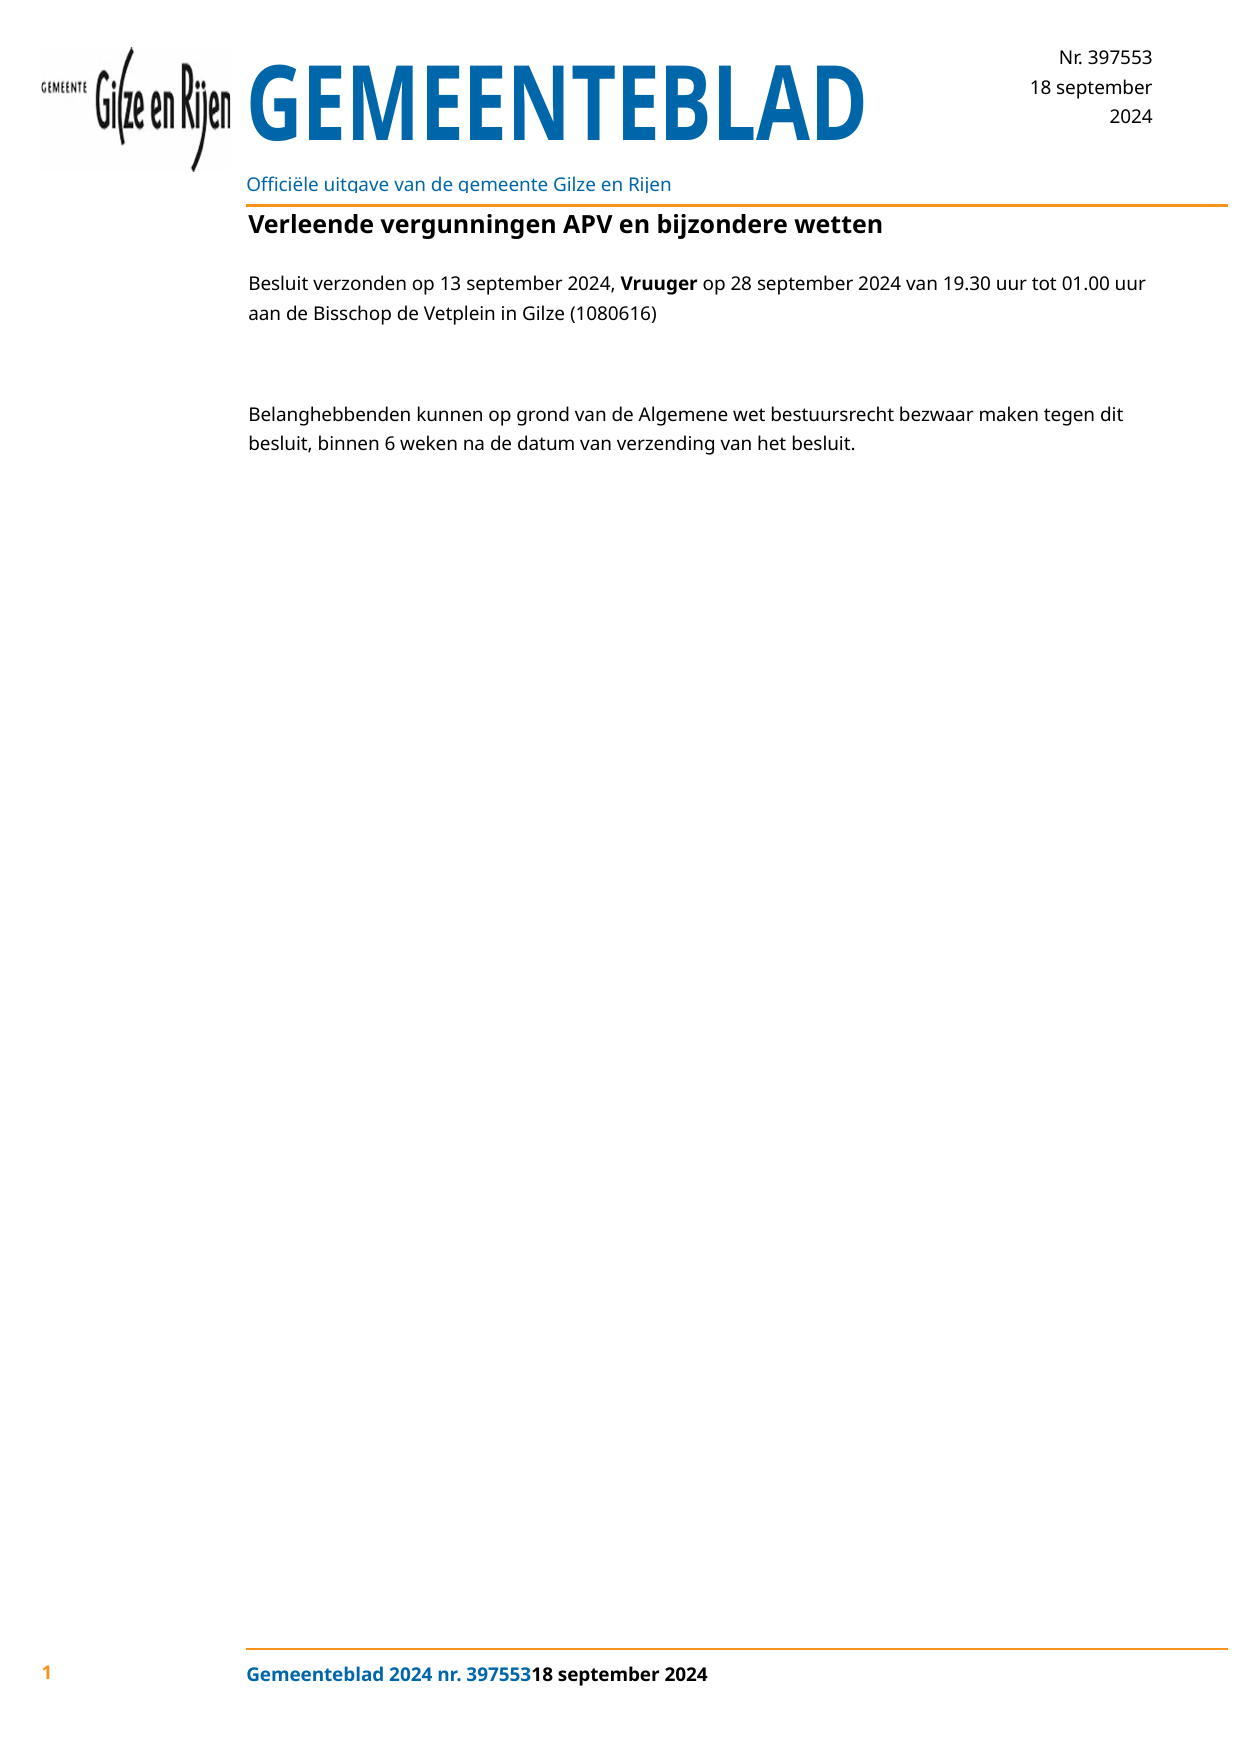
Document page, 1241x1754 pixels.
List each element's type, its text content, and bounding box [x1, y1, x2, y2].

text Verleende vergunningen APV en bijzondere wetten [248, 207, 1152, 241]
text Besluit verzonden op 13 september 2024, Vruuger op 28 september 2024 van 19.30 uur tot 01.00 uur aan de Bisschop de Vetplein in Gilze (1080616) [248, 270, 1152, 326]
text Belanghebbenden kunnen op grond van de Algemene wet bestuursrecht bezwaar maken tegen dit besluit, binnen 6 weken na de datum van verzending van het besluit. [248, 401, 1152, 456]
picture [41, 47, 231, 172]
